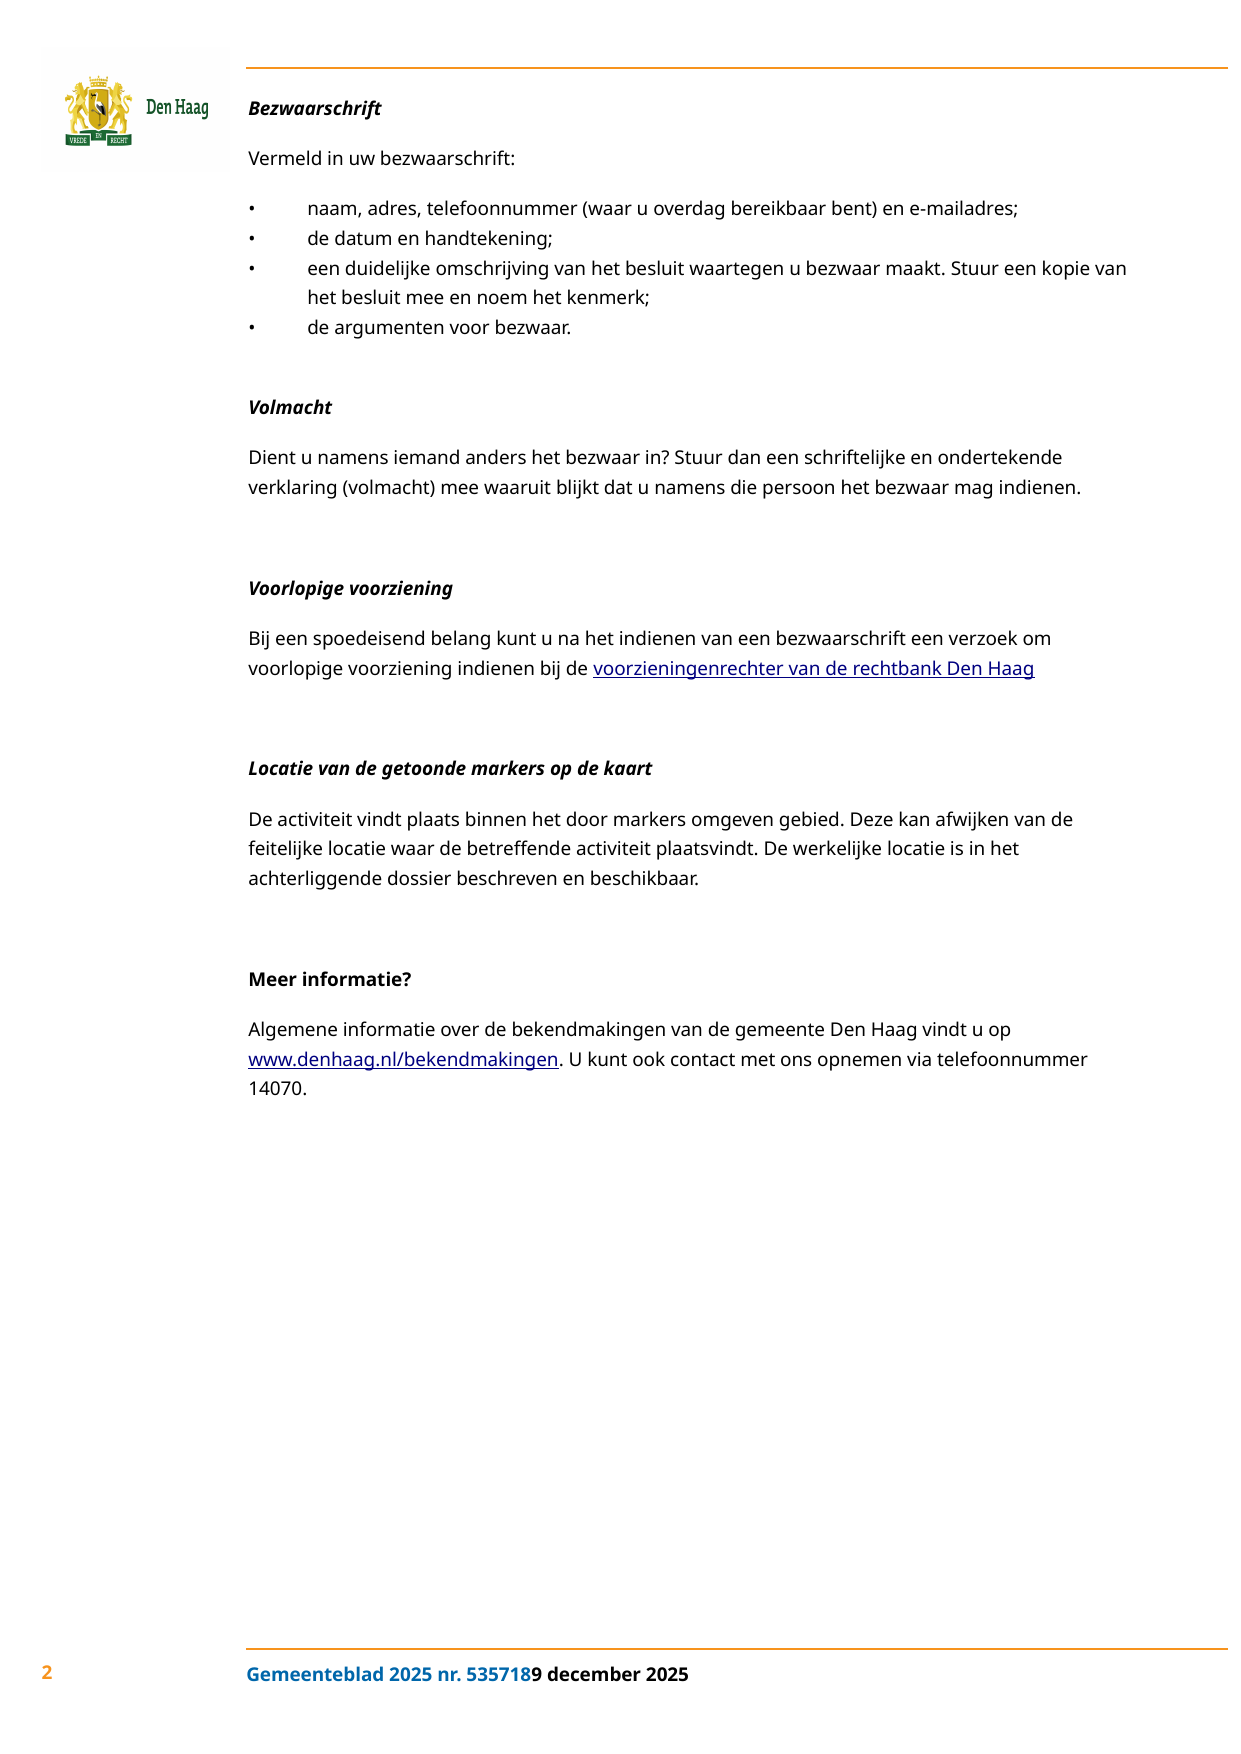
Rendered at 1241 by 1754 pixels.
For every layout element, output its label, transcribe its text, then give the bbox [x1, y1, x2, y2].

list de datum en handtekening; [248, 225, 1152, 251]
list een duidelijke omschrijving van het besluit waartegen u bezwaar maakt. Stuur een kopie van het besluit mee en noem het kenmerk; [248, 255, 1152, 310]
text Bezwaarschrift [248, 95, 1152, 121]
text Vermeld in uw bezwaarschrift: [248, 145, 1152, 171]
picture [41, 47, 231, 172]
text Algemene informatie over de bekendmakingen van de gemeente Den Haag vindt u op www.denhaag.nl/bekendmakingen. U kunt ook contact met ons opnemen via telefoonnummer 14070. [248, 1016, 1152, 1101]
list naam, adres, telefoonnummer (waar u overdag bereikbaar bent) en e-mailadres; [248, 196, 1152, 221]
text Meer informatie? [248, 966, 1152, 992]
text Dient u namens iemand anders het bezwaar in? Stuur dan een schriftelijke en ondertekende verklaring (volmacht) mee waaruit blijkt dat u namens die persoon het bezwaar mag indienen. [248, 444, 1152, 500]
text De activiteit vindt plaats binnen het door markers omgeven gebied. Deze kan afwijken van de feitelijke locatie waar de betreffende activiteit plaatsvindt. De werkelijke locatie is in het achterliggende dossier beschreven en beschikbaar. [248, 806, 1152, 891]
text Bij een spoedeisend belang kunt u na het indienen van een bezwaarschrift een verzoek om voorlopige voorziening indienen bij de voorzieningenrechter van de rechtbank Den Haag [248, 625, 1152, 681]
text Volmacht [248, 394, 1152, 420]
text Locatie van de getoonde markers op de kaart [248, 756, 1152, 781]
text Voorlopige voorziening [248, 575, 1152, 601]
list de argumenten voor bezwaar. [248, 314, 1152, 340]
